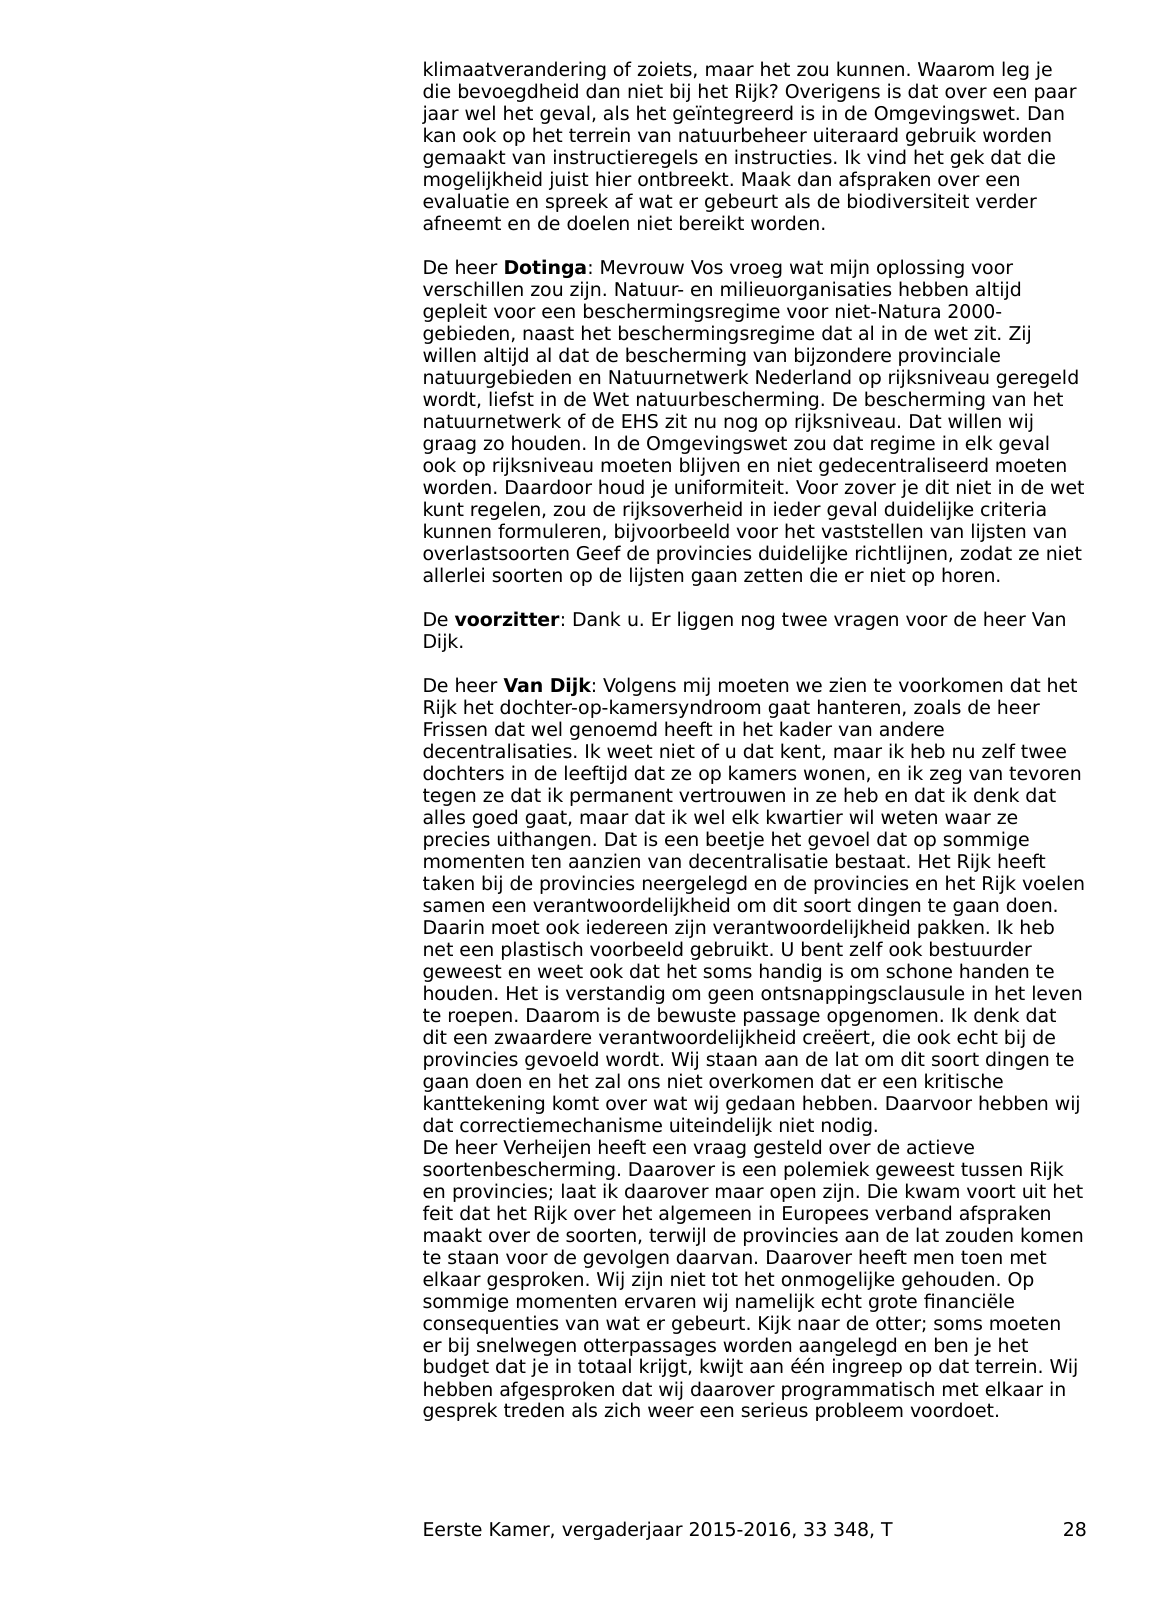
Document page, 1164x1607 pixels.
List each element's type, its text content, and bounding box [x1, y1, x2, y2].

text De heer Dotinga: Mevrouw Vos vroeg wat mijn oplossing voor verschillen zou zijn. Natuur- en milieuorganisaties hebben altijd gepleit voor een beschermingsregime voor niet-Natura 2000-gebieden, naast het beschermingsregime dat al in de wet zit. Zij willen altijd al dat de bescherming van bijzondere provinciale natuurgebieden en Natuurnetwerk Nederland op rijksniveau geregeld wordt, liefst in de Wet natuurbescherming. De bescherming van het natuurnetwerk of de EHS zit nu nog op rijksniveau. Dat willen wij graag zo houden. In de Omgevingswet zou dat regime in elk geval ook op rijksniveau moeten blijven en niet gedecentraliseerd moeten worden. Daardoor houd je uniformiteit. Voor zover je dit niet in de wet kunt regelen, zou de rijksoverheid in ieder geval duidelijke criteria kunnen formuleren, bijvoorbeeld voor het vaststellen van lijsten van overlastsoorten Geef de provincies duidelijke richtlijnen, zodat ze niet allerlei soorten op de lijsten gaan zetten die er niet op horen. [422, 257, 1087, 587]
text De heer Verheijen heeft een vraag gesteld over de actieve soortenbescherming. Daarover is een polemiek geweest tussen Rijk en provincies; laat ik daarover maar open zijn. Die kwam voort uit het feit dat het Rijk over het algemeen in Europees verband afspraken maakt over de soorten, terwijl de provincies aan de lat zouden komen te staan voor de gevolgen daarvan. Daarover heeft men toen met elkaar gesproken. Wij zijn niet tot het onmogelijke gehouden. Op sommige momenten ervaren wij namelijk echt grote financiële consequenties van wat er gebeurt. Kijk naar de otter; soms moeten er bij snelwegen otterpassages worden aangelegd en ben je het budget dat je in totaal krijgt, kwijt aan één ingreep op dat terrein. Wij hebben afgesproken dat wij daarover programmatisch met elkaar in gesprek treden als zich weer een serieus probleem voordoet. [422, 1137, 1087, 1422]
text klimaatverandering of zoiets, maar het zou kunnen. Waarom leg je die bevoegdheid dan niet bij het Rijk? Overigens is dat over een paar jaar wel het geval, als het geïntegreerd is in de Omgevingswet. Dan kan ook op het terrein van natuurbeheer uiteraard gebruik worden gemaakt van instructieregels en instructies. Ik vind het gek dat die mogelijkheid juist hier ontbreekt. Maak dan afspraken over een evaluatie en spreek af wat er gebeurt als de biodiversiteit verder afneemt en de doelen niet bereikt worden. [422, 59, 1087, 235]
text De heer Van Dijk: Volgens mij moeten we zien te voorkomen dat het Rijk het dochter-op-kamersyndroom gaat hanteren, zoals de heer Frissen dat wel genoemd heeft in het kader van andere decentralisaties. Ik weet niet of u dat kent, maar ik heb nu zelf twee dochters in de leeftijd dat ze op kamers wonen, en ik zeg van tevoren tegen ze dat ik permanent vertrouwen in ze heb en dat ik denk dat alles goed gaat, maar dat ik wel elk kwartier wil weten waar ze precies uithangen. Dat is een beetje het gevoel dat op sommige momenten ten aanzien van decentralisatie bestaat. Het Rijk heeft taken bij de provincies neergelegd en de provincies en het Rijk voelen samen een verantwoordelijkheid om dit soort dingen te gaan doen. Daarin moet ook iedereen zijn verantwoordelijkheid pakken. Ik heb net een plastisch voorbeeld gebruikt. U bent zelf ook bestuurder geweest en weet ook dat het soms handig is om schone handen te houden. Het is verstandig om geen ontsnappingsclausule in het leven te roepen. Daarom is de bewuste passage opgenomen. Ik denk dat dit een zwaardere verantwoordelijkheid creëert, die ook echt bij de provincies gevoeld wordt. Wij staan aan de lat om dit soort dingen te gaan doen en het zal ons niet overkomen dat er een kritische kanttekening komt over wat wij gedaan hebben. Daarvoor hebben wij dat correctiemechanisme uiteindelijk niet nodig. [422, 675, 1087, 1137]
text De voorzitter: Dank u. Er liggen nog twee vragen voor de heer Van Dijk. [422, 609, 1087, 653]
